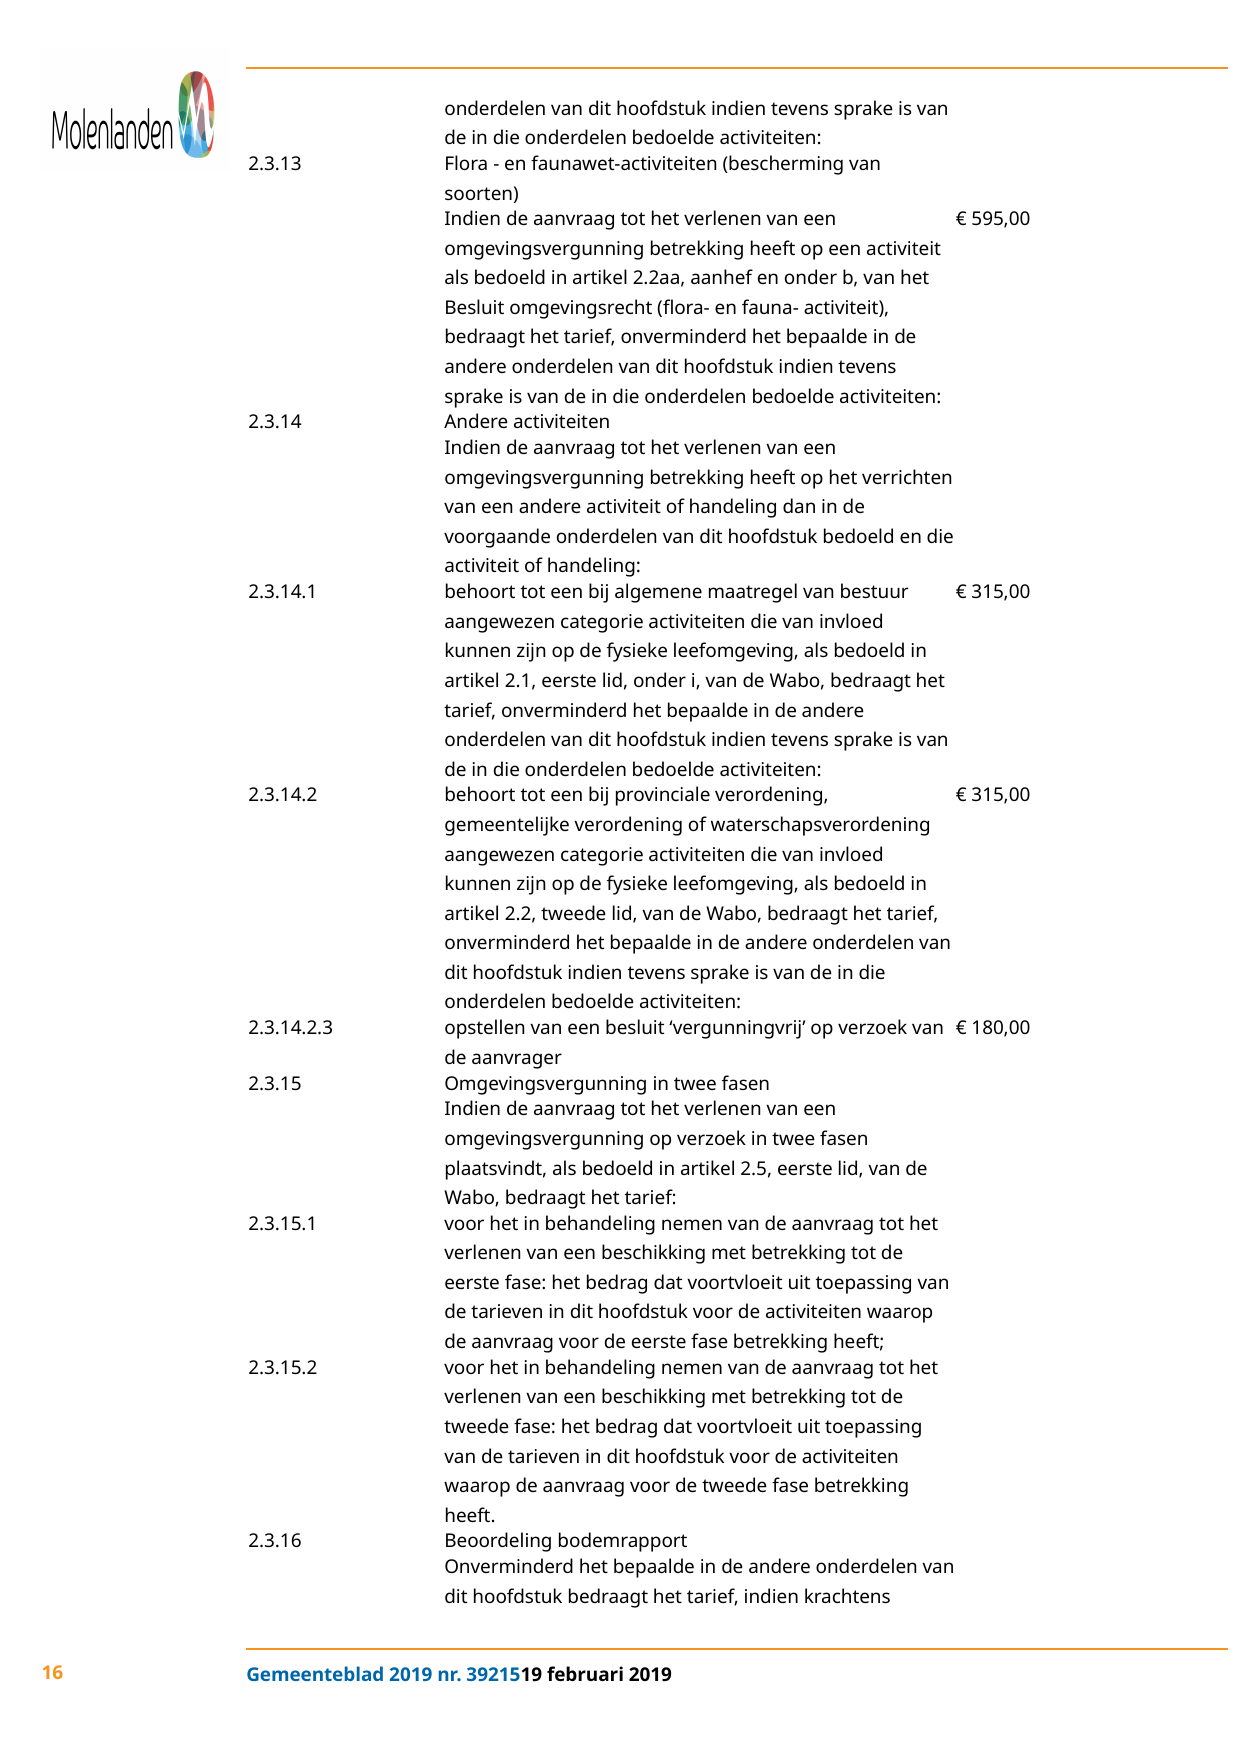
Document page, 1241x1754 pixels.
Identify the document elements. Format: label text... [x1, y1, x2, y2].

table_cell € 180,00 [956, 1015, 1152, 1070]
table_cell [956, 1070, 1152, 1096]
table_cell [956, 1354, 1152, 1528]
table_cell [956, 1096, 1152, 1210]
table_cell [956, 409, 1152, 434]
table_cell [248, 95, 444, 150]
table_cell Andere activiteiten [444, 409, 956, 434]
table_cell [248, 205, 444, 409]
table_cell behoort tot een bij algemene maatregel van bestuur aangewezen categorie activiteiten die van invloed kunnen zijn op de fysieke leefomgeving, als bedoeld in artikel 2.1, eerste lid, onder i, van de Wabo, bedraagt het tarief, onverminderd het bepaalde in de andere onderdelen van dit hoofdstuk indien tevens sprake is van de in die onderdelen bedoelde activiteiten: [444, 579, 956, 782]
table_cell Flora - en faunawet-activiteiten (bescherming van soorten) [444, 150, 956, 205]
table_cell Onverminderd het bepaalde in de andere onderdelen van dit hoofdstuk bedraagt het tarief, indien krachtens [444, 1554, 956, 1609]
table_cell [956, 434, 1152, 578]
table_cell Indien de aanvraag tot het verlenen van een omgevingsvergunning betrekking heeft op het verrichten van een andere activiteit of handeling dan in de voorgaande onderdelen van dit hoofdstuk bedoeld en die activiteit of handeling: [444, 434, 956, 578]
table_cell onderdelen van dit hoofdstuk indien tevens sprake is van de in die onderdelen bedoelde activiteiten: [444, 95, 956, 150]
table_cell Omgevingsvergunning in twee fasen [444, 1070, 956, 1096]
table_cell [956, 1528, 1152, 1553]
table_cell 2.3.14 [248, 409, 444, 434]
table_cell [956, 1554, 1152, 1609]
picture [41, 47, 231, 172]
table_cell 2.3.13 [248, 150, 444, 205]
table_cell Beoordeling bodemrapport [444, 1528, 956, 1553]
table_cell € 595,00 [956, 205, 1152, 409]
table_cell 2.3.15 [248, 1070, 444, 1096]
table_cell [956, 1210, 1152, 1354]
table_cell 2.3.14.2.3 [248, 1015, 444, 1070]
table_cell opstellen van een besluit ‘vergunningvrij’ op verzoek van de aanvrager [444, 1015, 956, 1070]
table_cell 2.3.15.2 [248, 1354, 444, 1528]
table_cell [248, 1096, 444, 1210]
table_cell [956, 95, 1152, 150]
table_cell 2.3.15.1 [248, 1210, 444, 1354]
table_cell [248, 1554, 444, 1609]
table_cell 2.3.14.2 [248, 782, 444, 1014]
table_cell [248, 434, 444, 578]
table_cell [956, 150, 1152, 205]
table_cell voor het in behandeling nemen van de aanvraag tot het verlenen van een beschikking met betrekking tot de tweede fase: het bedrag dat voortvloeit uit toepassing van de tarieven in dit hoofdstuk voor de activiteiten waarop de aanvraag voor de tweede fase betrekking heeft. [444, 1354, 956, 1528]
table_cell Indien de aanvraag tot het verlenen van een omgevingsvergunning betrekking heeft op een activiteit als bedoeld in artikel 2.2aa, aanhef en onder b, van het Besluit omgevingsrecht (flora- en fauna- activiteit), bedraagt het tarief, onverminderd het bepaalde in de andere onderdelen van dit hoofdstuk indien tevens sprake is van de in die onderdelen bedoelde activiteiten: [444, 205, 956, 409]
table_cell 2.3.14.1 [248, 579, 444, 782]
table_cell € 315,00 [956, 782, 1152, 1014]
table_cell Indien de aanvraag tot het verlenen van een omgevingsvergunning op verzoek in twee fasen plaatsvindt, als bedoeld in artikel 2.5, eerste lid, van de Wabo, bedraagt het tarief: [444, 1096, 956, 1210]
table_cell voor het in behandeling nemen van de aanvraag tot het verlenen van een beschikking met betrekking tot de eerste fase: het bedrag dat voortvloeit uit toepassing van de tarieven in dit hoofdstuk voor de activiteiten waarop de aanvraag voor de eerste fase betrekking heeft; [444, 1210, 956, 1354]
table_cell behoort tot een bij provinciale verordening, gemeentelijke verordening of waterschapsverordening aangewezen categorie activiteiten die van invloed kunnen zijn op de fysieke leefomgeving, als bedoeld in artikel 2.2, tweede lid, van de Wabo, bedraagt het tarief, onverminderd het bepaalde in de andere onderdelen van dit hoofdstuk indien tevens sprake is van de in die onderdelen bedoelde activiteiten: [444, 782, 956, 1014]
table_cell 2.3.16 [248, 1528, 444, 1553]
table_cell € 315,00 [956, 579, 1152, 782]
